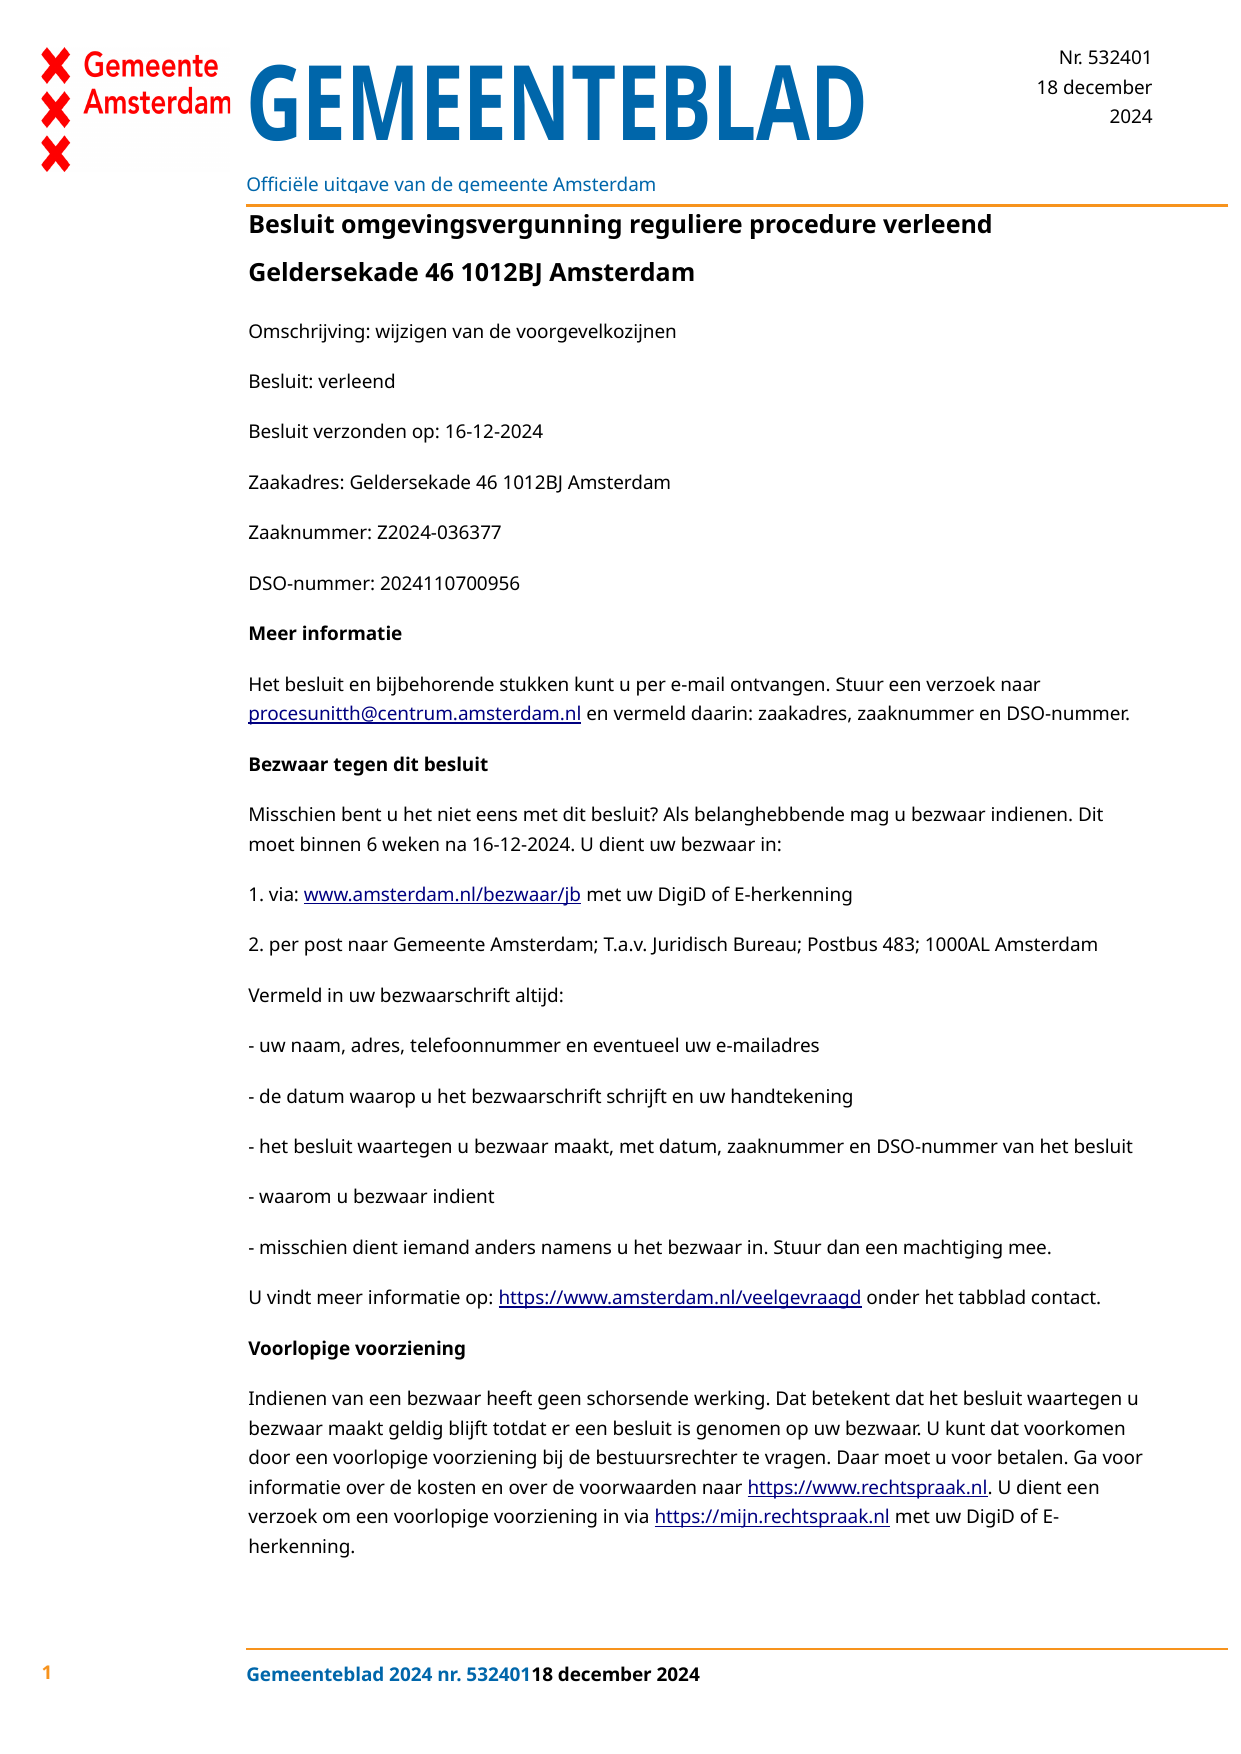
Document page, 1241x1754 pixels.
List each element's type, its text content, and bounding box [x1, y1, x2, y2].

text Omschrijving: wijzigen van de voorgevelkozijnen [248, 318, 1152, 344]
text Voorlopige voorziening [248, 1335, 1152, 1361]
text Indienen van een bezwaar heeft geen schorsende werking. Dat betekent dat het besluit waartegen u bezwaar maakt geldig blijft totdat er een besluit is genomen op uw bezwaar. U kunt dat voorkomen door een voorlopige voorziening bij de bestuursrechter te vragen. Daar moet u voor betalen. Ga voor informatie over de kosten en over de voorwaarden naar https://www.rechtspraak.nl. U dient een verzoek om een voorlopige voorziening in via https://mijn.rechtspraak.nl met uw DigiD of E-herkenning. [248, 1385, 1152, 1559]
text Zaakadres: Geldersekade 46 1012BJ Amsterdam [248, 469, 1152, 495]
text Meer informatie [248, 620, 1152, 646]
text Bezwaar tegen dit besluit [248, 751, 1152, 777]
text Vermeld in uw bezwaarschrift altijd: [248, 982, 1152, 1008]
text Zaaknummer: Z2024-036377 [248, 519, 1152, 545]
text 2. per post naar Gemeente Amsterdam; T.a.v. Juridisch Bureau; Postbus 483; 1000AL Amsterdam [248, 932, 1152, 957]
text Besluit verzonden op: 16-12-2024 [248, 419, 1152, 444]
text 1. via: www.amsterdam.nl/bezwaar/jb met uw DigiD of E-herkenning [248, 881, 1152, 907]
text Het besluit en bijbehorende stukken kunt u per e-mail ontvangen. Stuur een verzoek naar procesunitth@centrum.amsterdam.nl en vermeld daarin: zaakadres, zaaknummer en DSO-nummer. [248, 671, 1152, 726]
picture [41, 47, 231, 172]
text - het besluit waartegen u bezwaar maakt, met datum, zaaknummer en DSO-nummer van het besluit [248, 1133, 1152, 1159]
text - waarom u bezwaar indient [248, 1184, 1152, 1209]
text - uw naam, adres, telefoonnummer en eventueel uw e-mailadres [248, 1032, 1152, 1058]
text - misschien dient iemand anders namens u het bezwaar in. Stuur dan een machtiging mee. [248, 1234, 1152, 1260]
text - de datum waarop u het bezwaarschrift schrijft en uw handtekening [248, 1083, 1152, 1109]
text DSO-nummer: 2024110700956 [248, 570, 1152, 596]
text U vindt meer informatie op: https://www.amsterdam.nl/veelgevraagd onder het tabblad contact. [248, 1284, 1152, 1310]
text Besluit omgevingsvergunning reguliere procedure verleend Geldersekade 46 1012BJ Amsterdam [248, 207, 1152, 288]
text Misschien bent u het niet eens met dit besluit? Als belanghebbende mag u bezwaar indienen. Dit moet binnen 6 weken na 16-12-2024. U dient uw bezwaar in: [248, 801, 1152, 857]
text Besluit: verleend [248, 368, 1152, 394]
